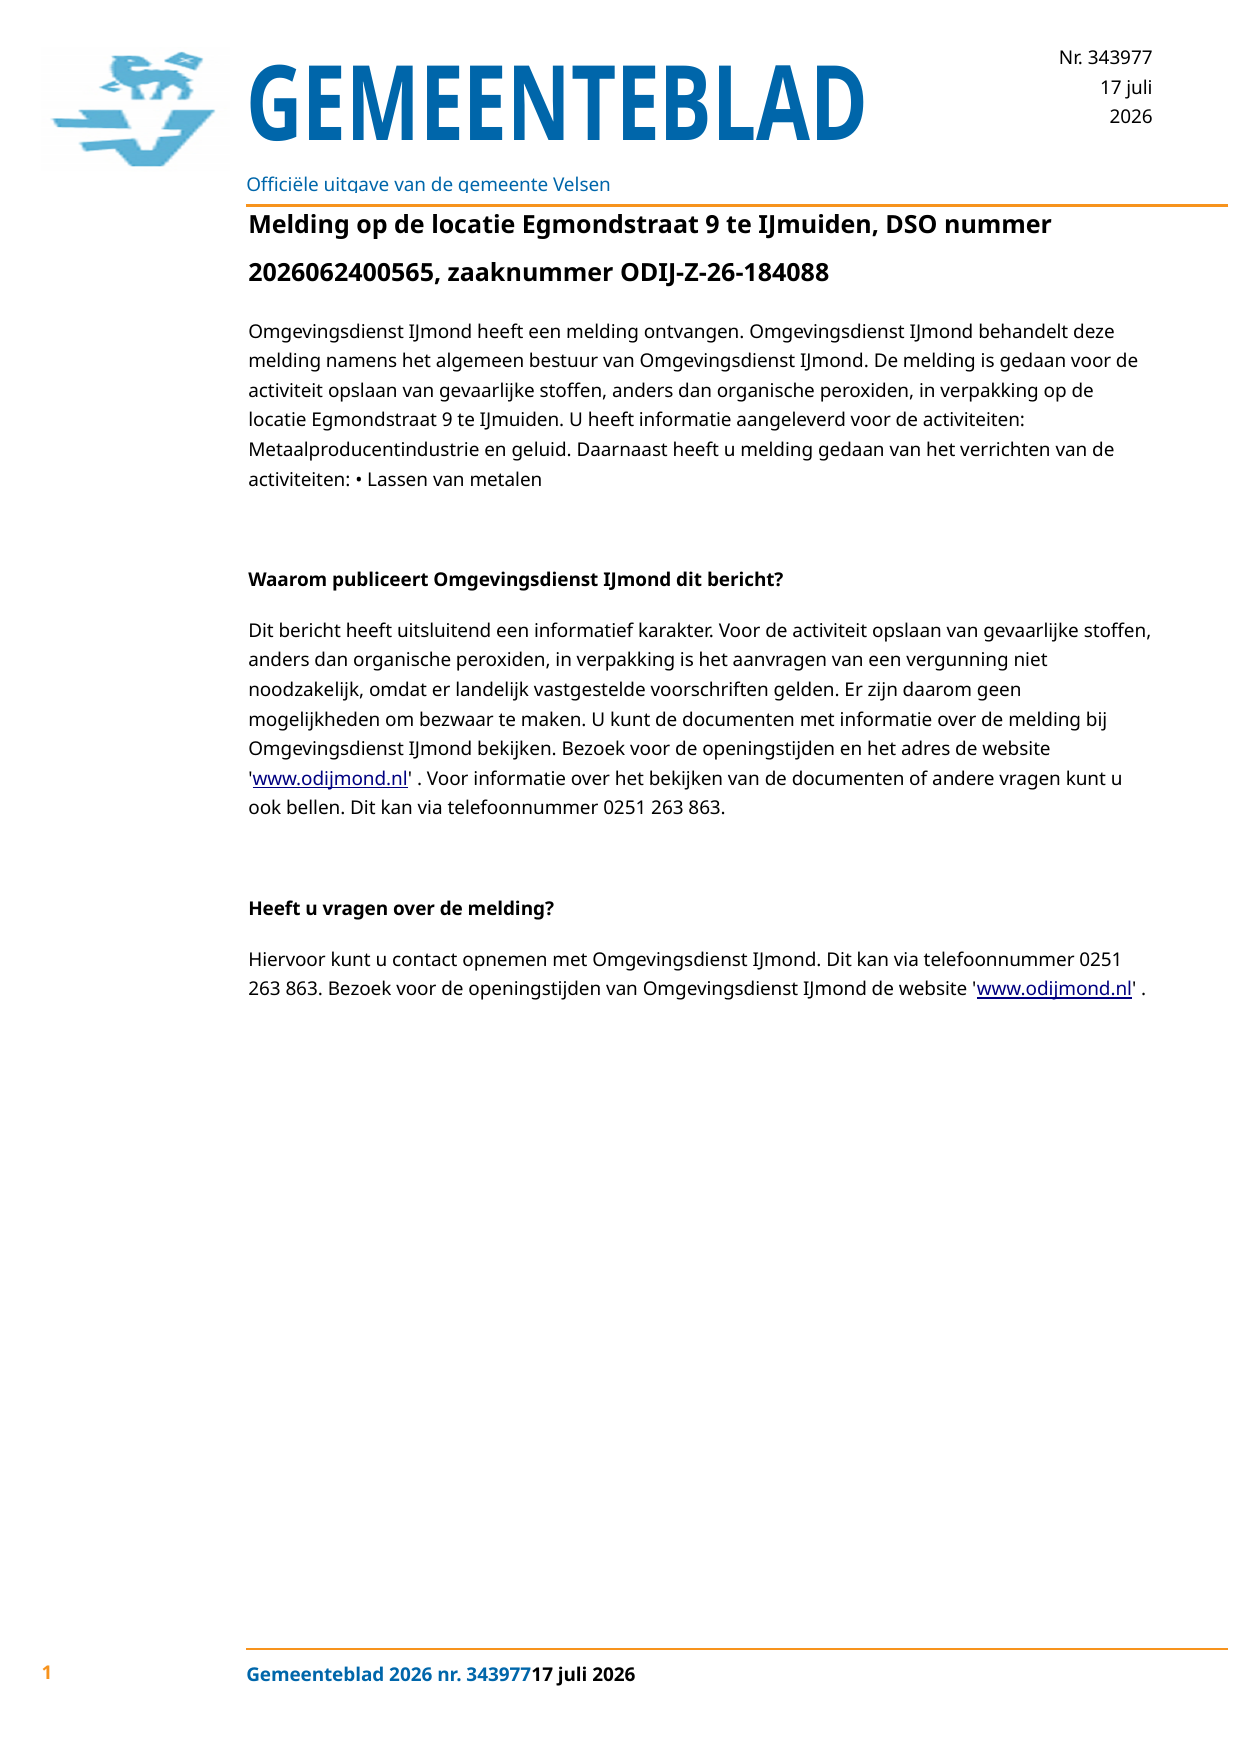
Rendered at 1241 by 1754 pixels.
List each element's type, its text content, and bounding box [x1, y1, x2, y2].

text Melding op de locatie Egmondstraat 9 te IJmuiden, DSO nummer 2026062400565, zaaknummer ODIJ-Z-26-184088 [248, 207, 1152, 288]
picture [41, 47, 231, 172]
text Omgevingsdienst IJmond heeft een melding ontvangen. Omgevingsdienst IJmond behandelt deze melding namens het algemeen bestuur van Omgevingsdienst IJmond. De melding is gedaan voor de activiteit opslaan van gevaarlijke stoffen, anders dan organische peroxiden, in verpakking op de locatie Egmondstraat 9 te IJmuiden. U heeft informatie aangeleverd voor de activiteiten: Metaalproducentindustrie en geluid. Daarnaast heeft u melding gedaan van het verrichten van de activiteiten: • Lassen van metalen [248, 318, 1152, 492]
text Heeft u vragen over de melding? [248, 895, 1152, 921]
text Dit bericht heeft uitsluitend een informatief karakter. Voor de activiteit opslaan van gevaarlijke stoffen, anders dan organische peroxiden, in verpakking is het aanvragen van een vergunning niet noodzakelijk, omdat er landelijk vastgestelde voorschriften gelden. Er zijn daarom geen mogelijkheden om bezwaar te maken. U kunt de documenten met informatie over de melding bij Omgevingsdienst IJmond bekijken. Bezoek voor de openingstijden en het adres de website 'www.odijmond.nl' . Voor informatie over het bekijken van de documenten of andere vragen kunt u ook bellen. Dit kan via telefoonnummer 0251 263 863. [248, 617, 1152, 820]
text Waarom publiceert Omgevingsdienst IJmond dit bericht? [248, 567, 1152, 592]
text Hiervoor kunt u contact opnemen met Omgevingsdienst IJmond. Dit kan via telefoonnummer 0251 263 863. Bezoek voor de openingstijden van Omgevingsdienst IJmond de website 'www.odijmond.nl' . [248, 946, 1152, 1001]
